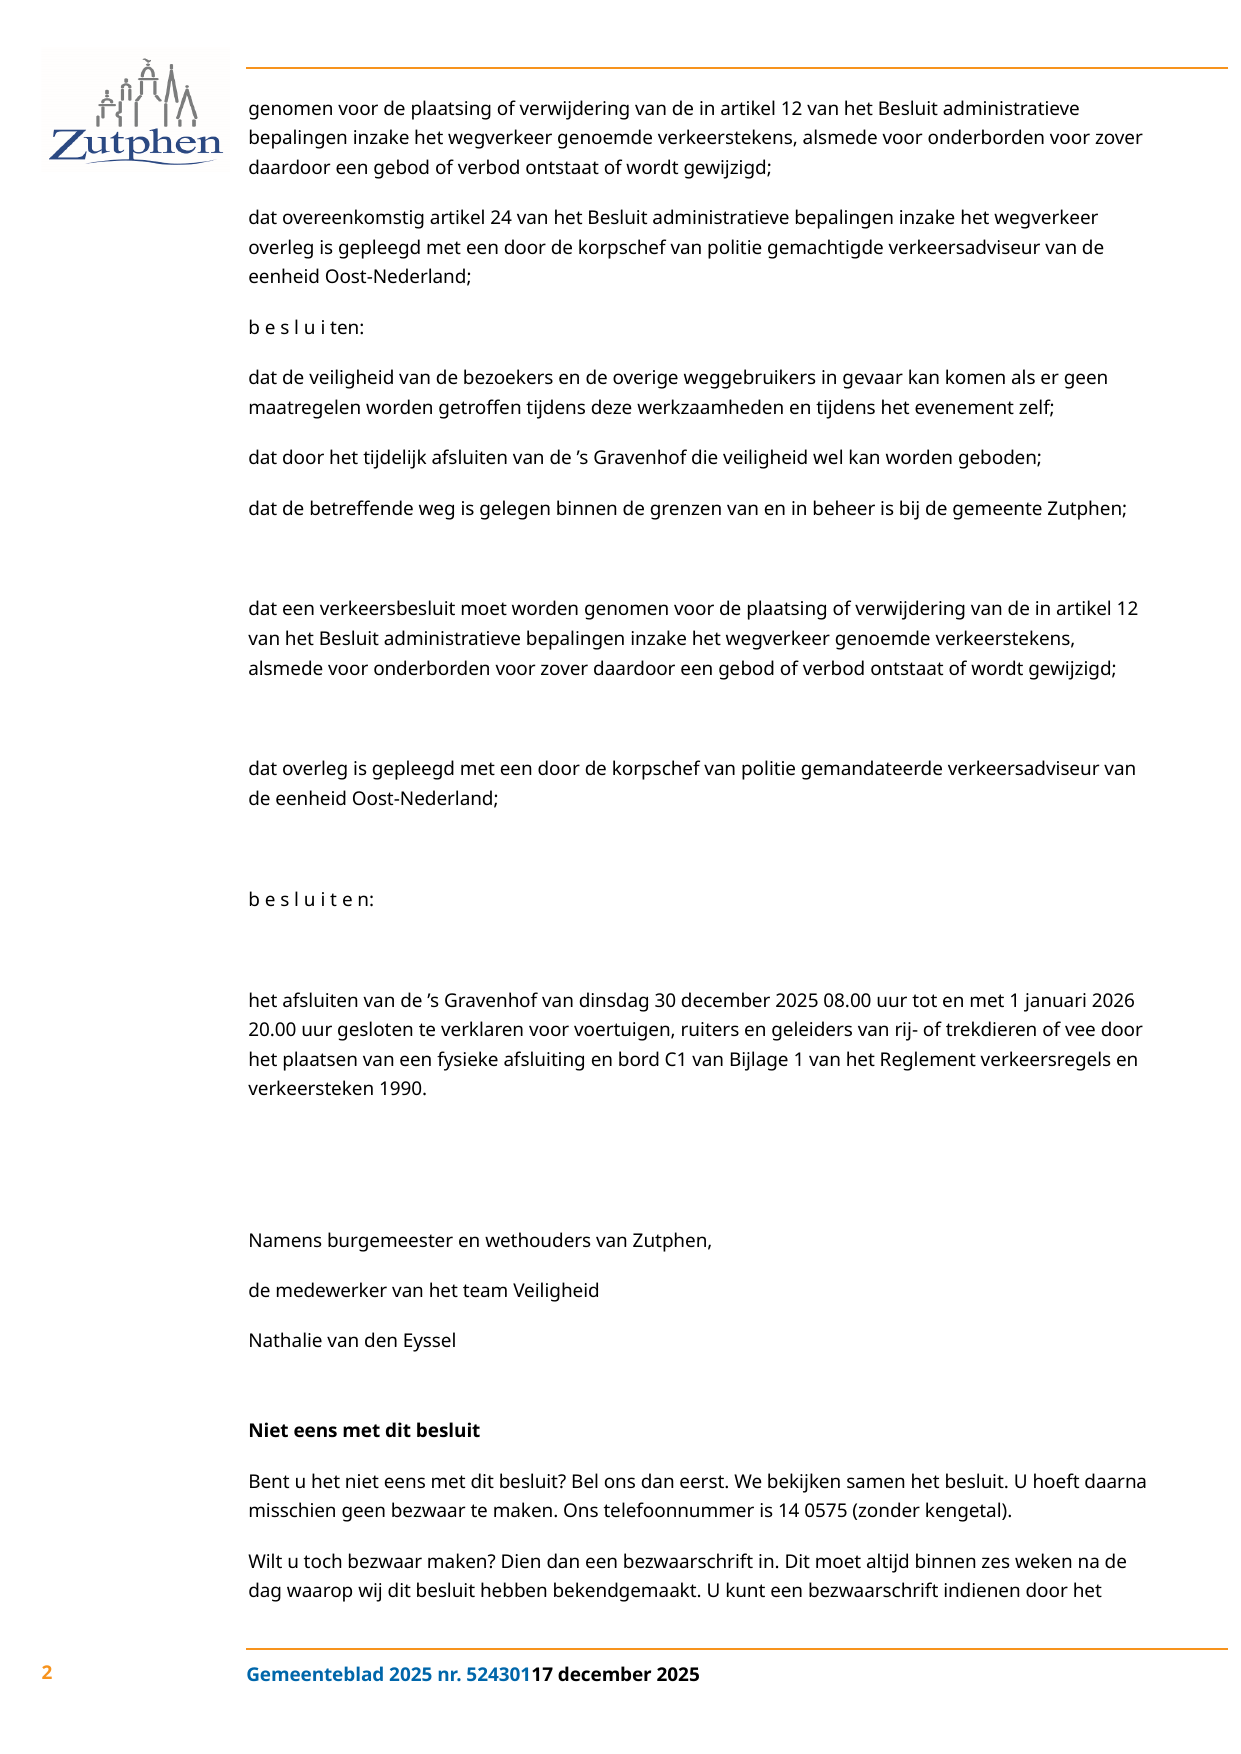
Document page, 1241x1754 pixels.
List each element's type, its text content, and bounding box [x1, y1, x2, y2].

text Nathalie van den Eyssel [248, 1328, 1152, 1353]
text de medewerker van het team Veiligheid [248, 1277, 1152, 1303]
text Wilt u toch bezwaar maken? Dien dan een bezwaarschrift in. Dit moet altijd binnen zes weken na de dag waarop wij dit besluit hebben bekendgemaakt. U kunt een bezwaarschrift indienen door het [248, 1548, 1152, 1603]
text dat de betreffende weg is gelegen binnen de grenzen van en in beheer is bij de gemeente Zutphen; [248, 495, 1152, 521]
text genomen voor de plaatsing of verwijdering van de in artikel 12 van het Besluit administratieve bepalingen inzake het wegverkeer genoemde verkeerstekens, alsmede voor onderborden voor zover daardoor een gebod of verbod ontstaat of wordt gewijzigd; [248, 95, 1152, 180]
text dat overeenkomstig artikel 24 van het Besluit administratieve bepalingen inzake het wegverkeer overleg is gepleegd met een door de korpschef van politie gemachtigde verkeersadviseur van de eenheid Oost-Nederland; [248, 204, 1152, 289]
text Bent u het niet eens met dit besluit? Bel ons dan eerst. We bekijken samen het besluit. U hoeft daarna misschien geen bezwaar te maken. Ons telefoonnummer is 14 0575 (zonder kengetal). [248, 1468, 1152, 1523]
text dat een verkeersbesluit moet worden genomen voor de plaatsing of verwijdering van de in artikel 12 van het Besluit administratieve bepalingen inzake het wegverkeer genoemde verkeerstekens, alsmede voor onderborden voor zover daardoor een gebod of verbod ontstaat of wordt gewijzigd; [248, 596, 1152, 681]
text Namens burgemeester en wethouders van Zutphen, [248, 1227, 1152, 1253]
picture [41, 47, 231, 172]
text dat de veiligheid van de bezoekers en de overige weggebruikers in gevaar kan komen als er geen maatregelen worden getroffen tijdens deze werkzaamheden en tijdens het evenement zelf; [248, 364, 1152, 420]
text b e s l u i t e n: [248, 886, 1152, 912]
text Niet eens met dit besluit [248, 1417, 1152, 1443]
text het afsluiten van de ’s Gravenhof van dinsdag 30 december 2025 08.00 uur tot en met 1 januari 2026 20.00 uur gesloten te verklaren voor voertuigen, ruiters en geleiders van rij- of trekdieren of vee door het plaatsen van een fysieke afsluiting en bord C1 van Bijlage 1 van het Reglement verkeersregels en verkeersteken 1990. [248, 987, 1152, 1101]
text dat overleg is gepleegd met een door de korpschef van politie gemandateerde verkeersadviseur van de eenheid Oost-Nederland; [248, 756, 1152, 811]
text dat door het tijdelijk afsluiten van de ’s Gravenhof die veiligheid wel kan worden geboden; [248, 444, 1152, 470]
text b e s l u i ten: [248, 314, 1152, 340]
